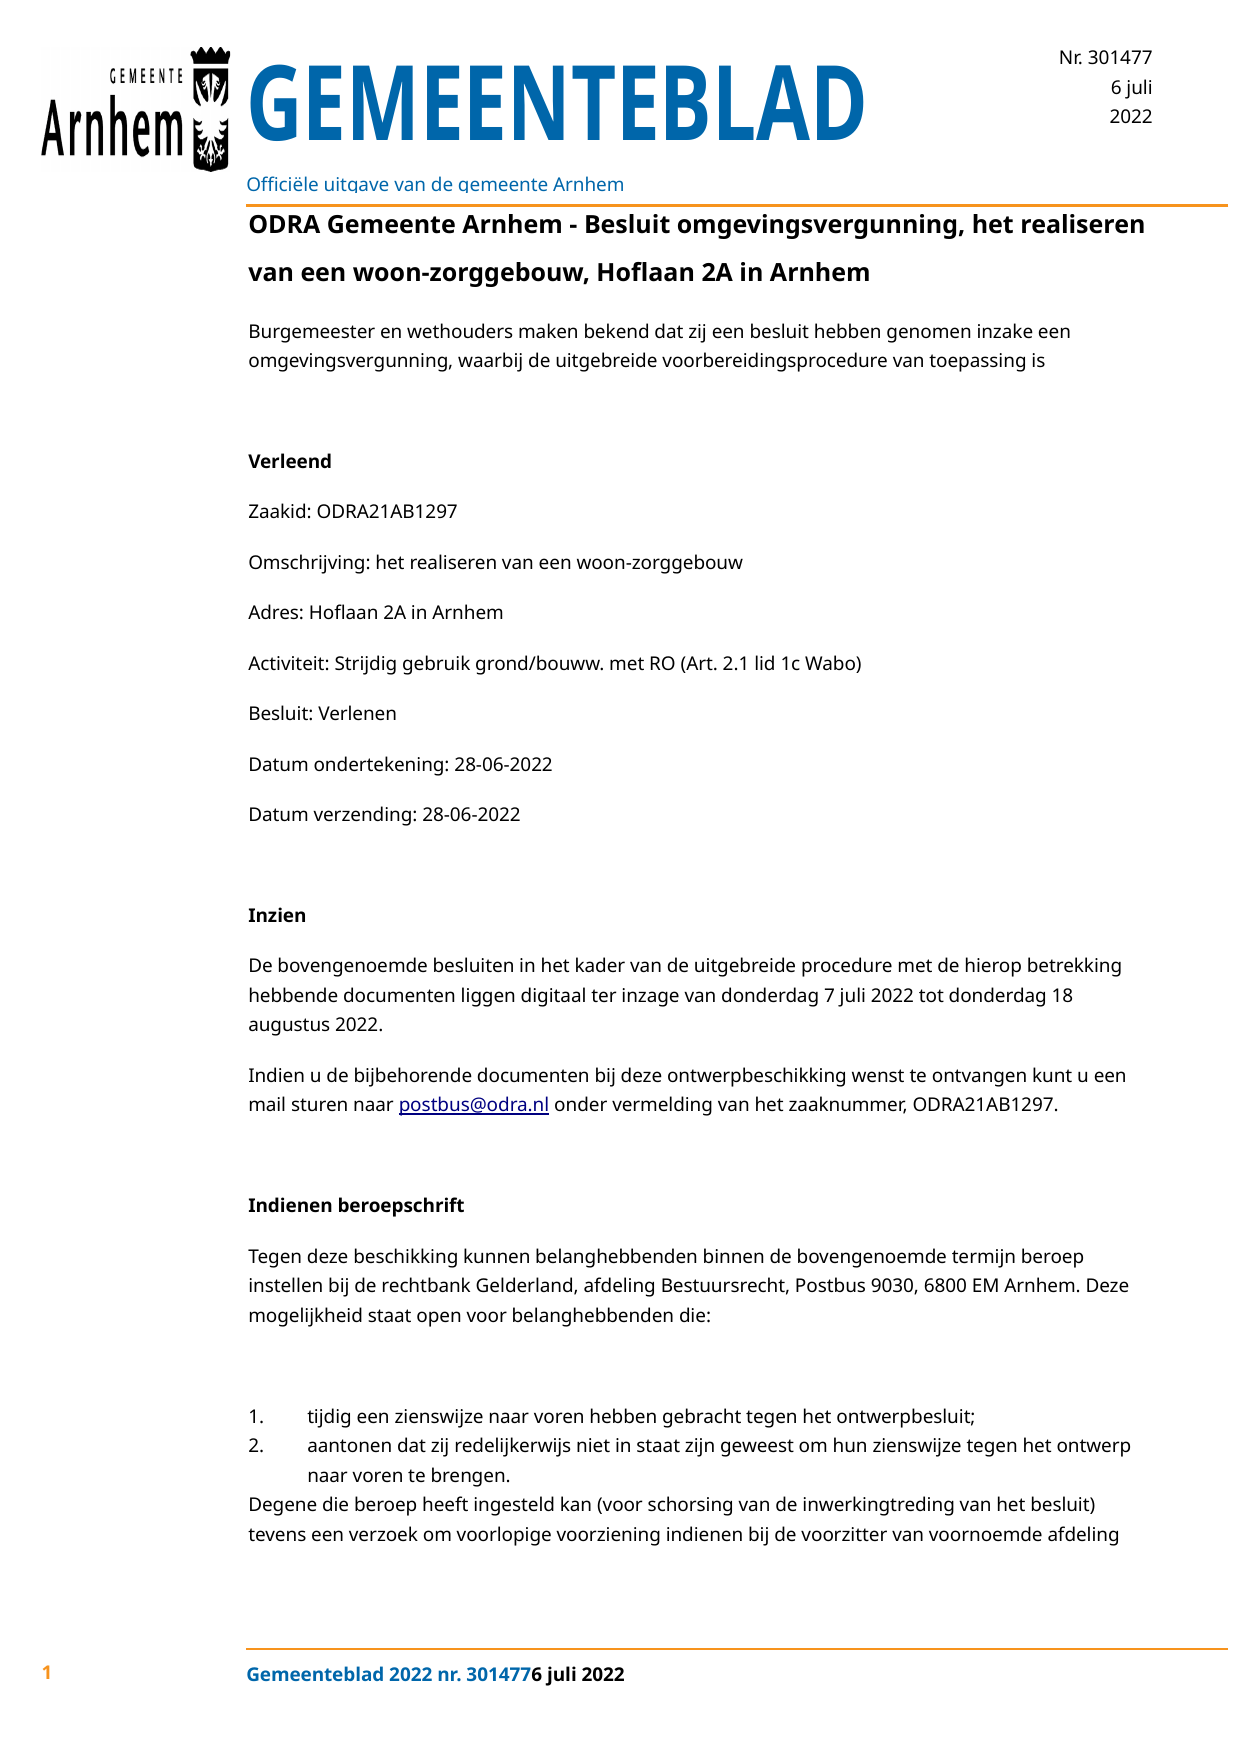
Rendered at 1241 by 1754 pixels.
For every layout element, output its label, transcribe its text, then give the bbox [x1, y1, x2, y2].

list tijdig een zienswijze naar voren hebben gebracht tegen het ontwerpbesluit; [248, 1403, 1152, 1429]
text Burgemeester en wethouders maken bekend dat zij een besluit hebben genomen inzake een omgevingsvergunning, waarbij de uitgebreide voorbereidingsprocedure van toepassing is [248, 318, 1152, 373]
text Zaakid: ODRA21AB1297 [248, 499, 1152, 524]
picture [41, 47, 231, 172]
text Adres: Hoflaan 2A in Arnhem [248, 599, 1152, 625]
text Activiteit: Strijdig gebruik grond/bouww. met RO (Art. 2.1 lid 1c Wabo) [248, 650, 1152, 676]
text ODRA Gemeente Arnhem - Besluit omgevingsvergunning, het realiseren van een woon-zorggebouw, Hoflaan 2A in Arnhem [248, 207, 1152, 288]
text Tegen deze beschikking kunnen belanghebbenden binnen de bovengenoemde termijn beroep instellen bij de rechtbank Gelderland, afdeling Bestuursrecht, Postbus 9030, 6800 EM Arnhem. Deze mogelijkheid staat open voor belanghebbenden die: [248, 1243, 1152, 1328]
text Besluit: Verlenen [248, 700, 1152, 726]
text Omschrijving: het realiseren van een woon-zorggebouw [248, 549, 1152, 575]
text Indienen beroepschrift [248, 1192, 1152, 1218]
text Inzien [248, 902, 1152, 928]
text Indien u de bijbehorende documenten bij deze ontwerpbeschikking wenst te ontvangen kunt u een mail sturen naar postbus@odra.nl onder vermelding van het zaaknummer, ODRA21AB1297. [248, 1062, 1152, 1117]
text Datum verzending: 28-06-2022 [248, 801, 1152, 827]
text Degene die beroep heeft ingesteld kan (voor schorsing van de inwerkingtreding van het besluit) tevens een verzoek om voorlopige voorziening indienen bij de voorzitter van voornoemde afdeling [248, 1492, 1152, 1547]
text De bovengenoemde besluiten in het kader van de uitgebreide procedure met de hierop betrekking hebbende documenten liggen digitaal ter inzage van donderdag 7 juli 2022 tot donderdag 18 augustus 2022. [248, 952, 1152, 1037]
text Datum ondertekening: 28-06-2022 [248, 751, 1152, 777]
list aantonen dat zij redelijkerwijs niet in staat zijn geweest om hun zienswijze tegen het ontwerp naar voren te brengen. [248, 1432, 1152, 1488]
text Verleend [248, 448, 1152, 474]
